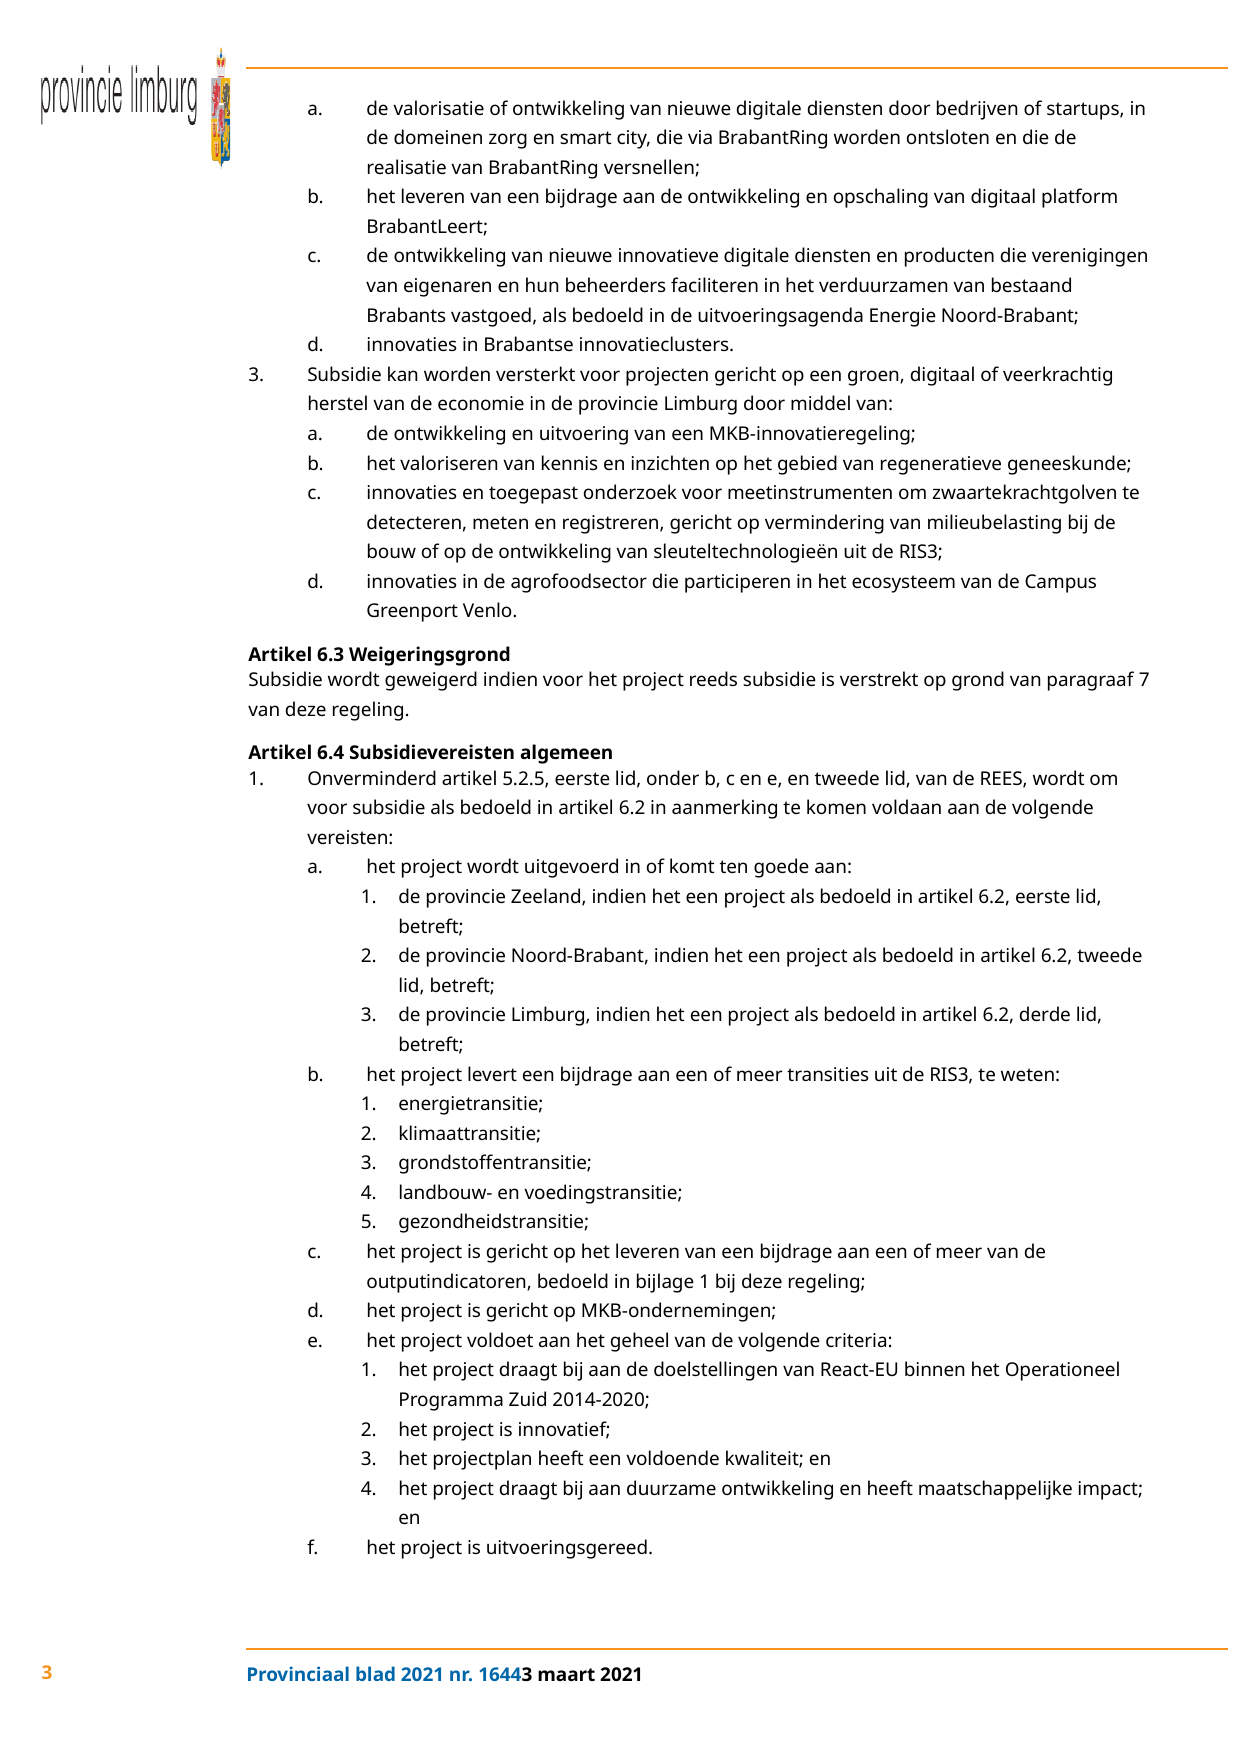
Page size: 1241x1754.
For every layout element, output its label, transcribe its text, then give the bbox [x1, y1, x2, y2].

list gezondheidstransitie; [361, 1209, 1152, 1234]
list de ontwikkeling van nieuwe innovatieve digitale diensten en producten die verenigingen van eigenaren en hun beheerders faciliteren in het verduurzamen van bestaand Brabants vastgoed, als bedoeld in de uitvoeringsagenda Energie Noord-Brabant; [307, 243, 1152, 328]
list klimaattransitie; [361, 1120, 1152, 1146]
list de provincie Limburg, indien het een project als bedoeld in artikel 6.2, derde lid, betreft; [361, 1002, 1152, 1057]
list het project is innovatief; [361, 1416, 1152, 1442]
list het project voldoet aan het geheel van de volgende criteria: [307, 1327, 1152, 1353]
list landbouw- en voedingstransitie; [361, 1179, 1152, 1205]
text Artikel 6.3 Weigeringsgrond [248, 641, 1152, 667]
list de ontwikkeling en uitvoering van een MKB-innovatieregeling; [307, 420, 1152, 446]
list het project draagt bij aan de doelstellingen van React-EU binnen het Operationeel Programma Zuid 2014-2020; [361, 1357, 1152, 1412]
list de provincie Zeeland, indien het een project als bedoeld in artikel 6.2, eerste lid, betreft; [361, 883, 1152, 939]
list het leveren van een bijdrage aan de ontwikkeling en opschaling van digitaal platform BrabantLeert; [307, 183, 1152, 239]
text Artikel 6.4 Subsidievereisten algemeen [248, 739, 1152, 765]
list Onverminderd artikel 5.2.5, eerste lid, onder b, c en e, en tweede lid, van de REES, wordt om voor subsidie als bedoeld in artikel 6.2 in aanmerking te komen voldaan aan de volgende vereisten: [248, 765, 1152, 850]
list grondstoffentransitie; [361, 1149, 1152, 1175]
list energietransitie; [361, 1090, 1152, 1116]
list innovaties in de agrofoodsector die participeren in het ecosysteem van de Campus Greenport Venlo. [307, 568, 1152, 623]
list het valoriseren van kennis en inzichten op het gebied van regeneratieve geneeskunde; [307, 450, 1152, 476]
list innovaties en toegepast onderzoek voor meetinstrumenten om zwaartekrachtgolven te detecteren, meten en registreren, gericht op vermindering van milieubelasting bij de bouw of op de ontwikkeling van sleuteltechnologieën uit de RIS3; [307, 479, 1152, 564]
picture [41, 47, 231, 172]
list het project levert een bijdrage aan een of meer transities uit de RIS3, te weten: [307, 1061, 1152, 1087]
list het project is uitvoeringsgereed. [307, 1534, 1152, 1560]
list het project draagt bij aan duurzame ontwikkeling en heeft maatschappelijke impact; en [361, 1475, 1152, 1530]
list Subsidie kan worden versterkt voor projecten gericht op een groen, digitaal of veerkrachtig herstel van de economie in de provincie Limburg door middel van: [248, 361, 1152, 416]
list het project is gericht op het leveren van een bijdrage aan een of meer van de outputindicatoren, bedoeld in bijlage 1 bij deze regeling; [307, 1238, 1152, 1294]
list de provincie Noord-Brabant, indien het een project als bedoeld in artikel 6.2, tweede lid, betreft; [361, 942, 1152, 998]
list het projectplan heeft een voldoende kwaliteit; en [361, 1445, 1152, 1471]
text Subsidie wordt geweigerd indien voor het project reeds subsidie is verstrekt op grond van paragraaf 7 van deze regeling. [248, 667, 1152, 722]
list innovaties in Brabantse innovatieclusters. [307, 331, 1152, 357]
list het project wordt uitgevoerd in of komt ten goede aan: [307, 854, 1152, 879]
list het project is gericht op MKB-ondernemingen; [307, 1297, 1152, 1323]
list de valorisatie of ontwikkeling van nieuwe digitale diensten door bedrijven of startups, in de domeinen zorg en smart city, die via BrabantRing worden ontsloten en die de realisatie van BrabantRing versnellen; [307, 95, 1152, 180]
